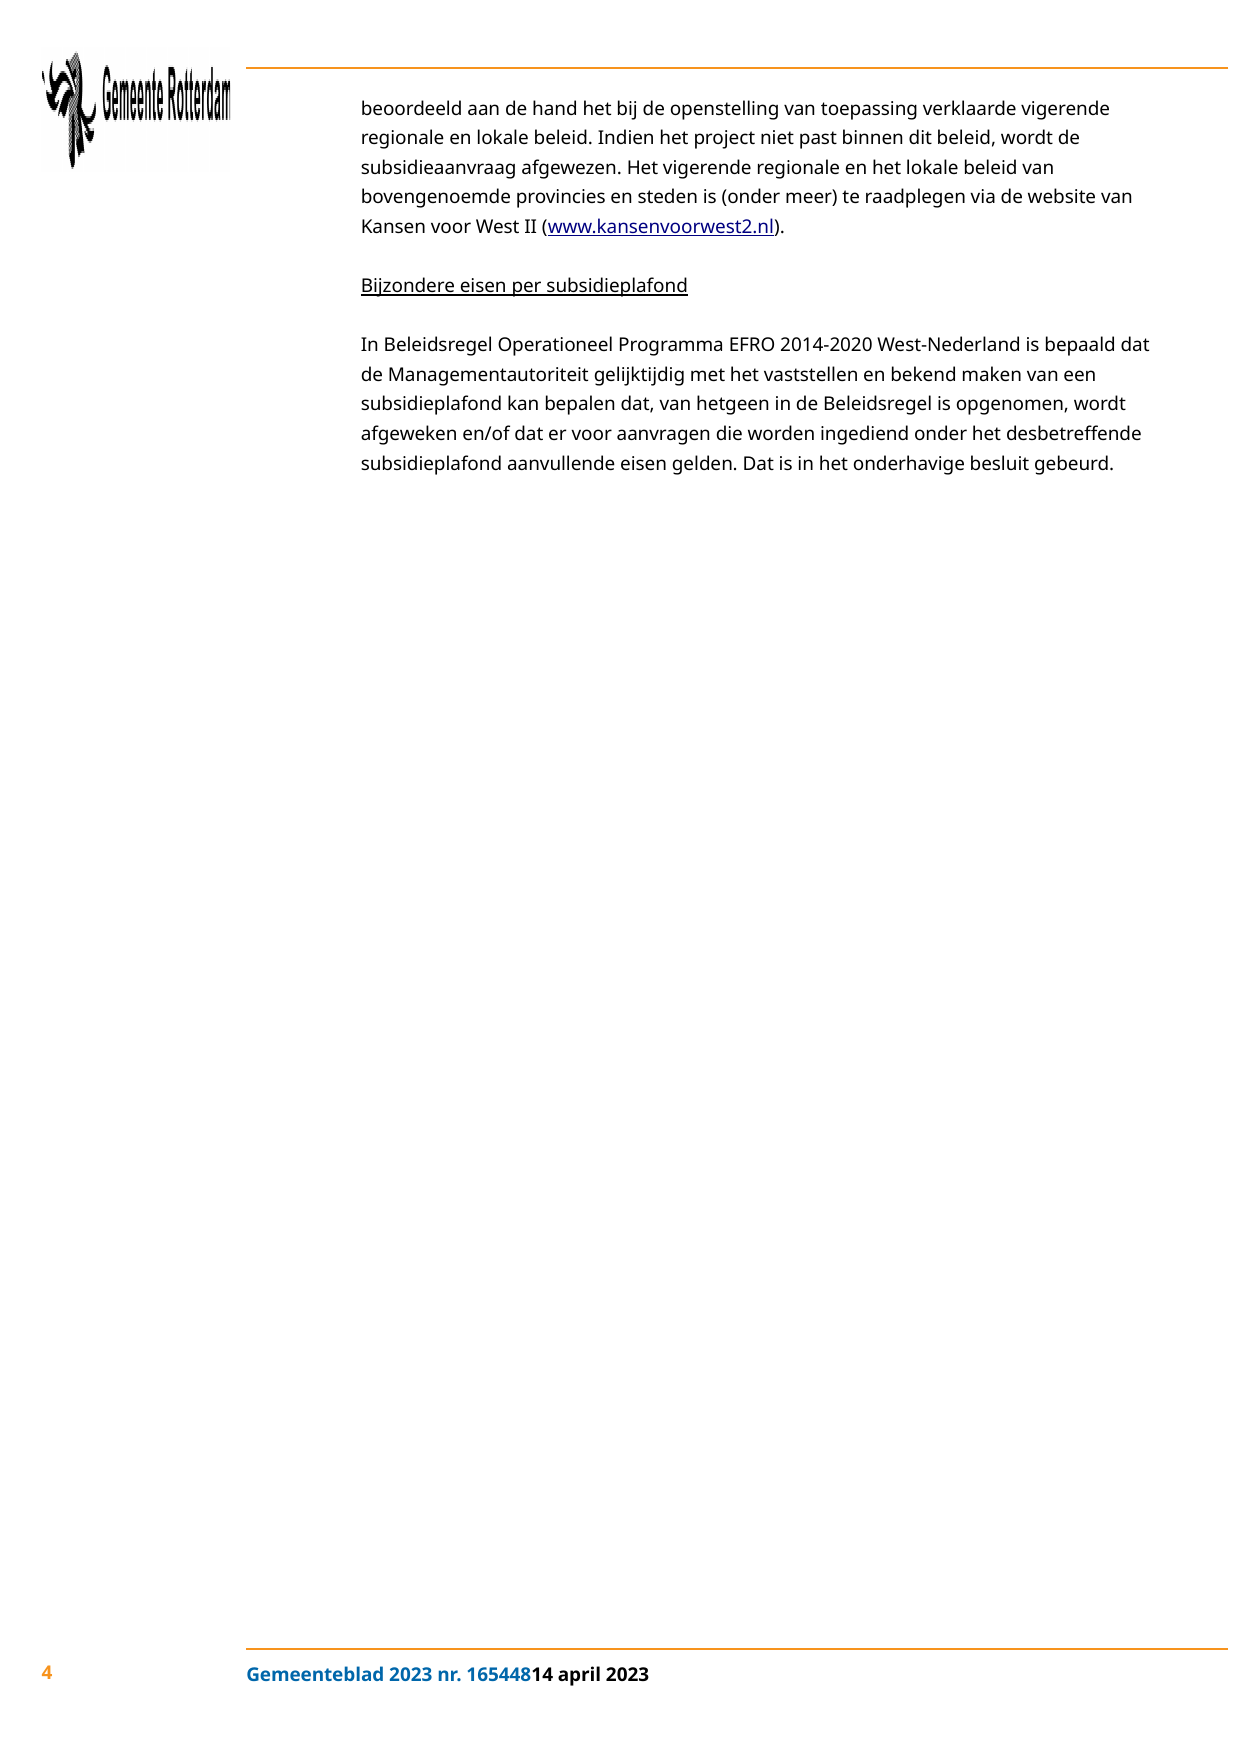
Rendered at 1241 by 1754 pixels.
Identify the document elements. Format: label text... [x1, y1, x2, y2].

list Bijzondere eisen per subsidieplafond [323, 272, 1152, 298]
list beoordeeld aan de hand het bij de openstelling van toepassing verklaarde vigerende regionale en lokale beleid. Indien het project niet past binnen dit beleid, wordt de subsidieaanvraag afgewezen. Het vigerende regionale en het lokale beleid van bovengenoemde provincies en steden is (onder meer) te raadplegen via de website van Kansen voor West II (www.kansenvoorwest2.nl). [323, 95, 1152, 239]
picture [41, 47, 231, 172]
list In Beleidsregel Operationeel Programma EFRO 2014-2020 West-Nederland is bepaald dat de Managementautoriteit gelijktijdig met het vaststellen en bekend maken van een subsidieplafond kan bepalen dat, van hetgeen in de Beleidsregel is opgenomen, wordt afgeweken en/of dat er voor aanvragen die worden ingediend onder het desbetreffende subsidieplafond aanvullende eisen gelden. Dat is in het onderhavige besluit gebeurd. [323, 331, 1152, 476]
